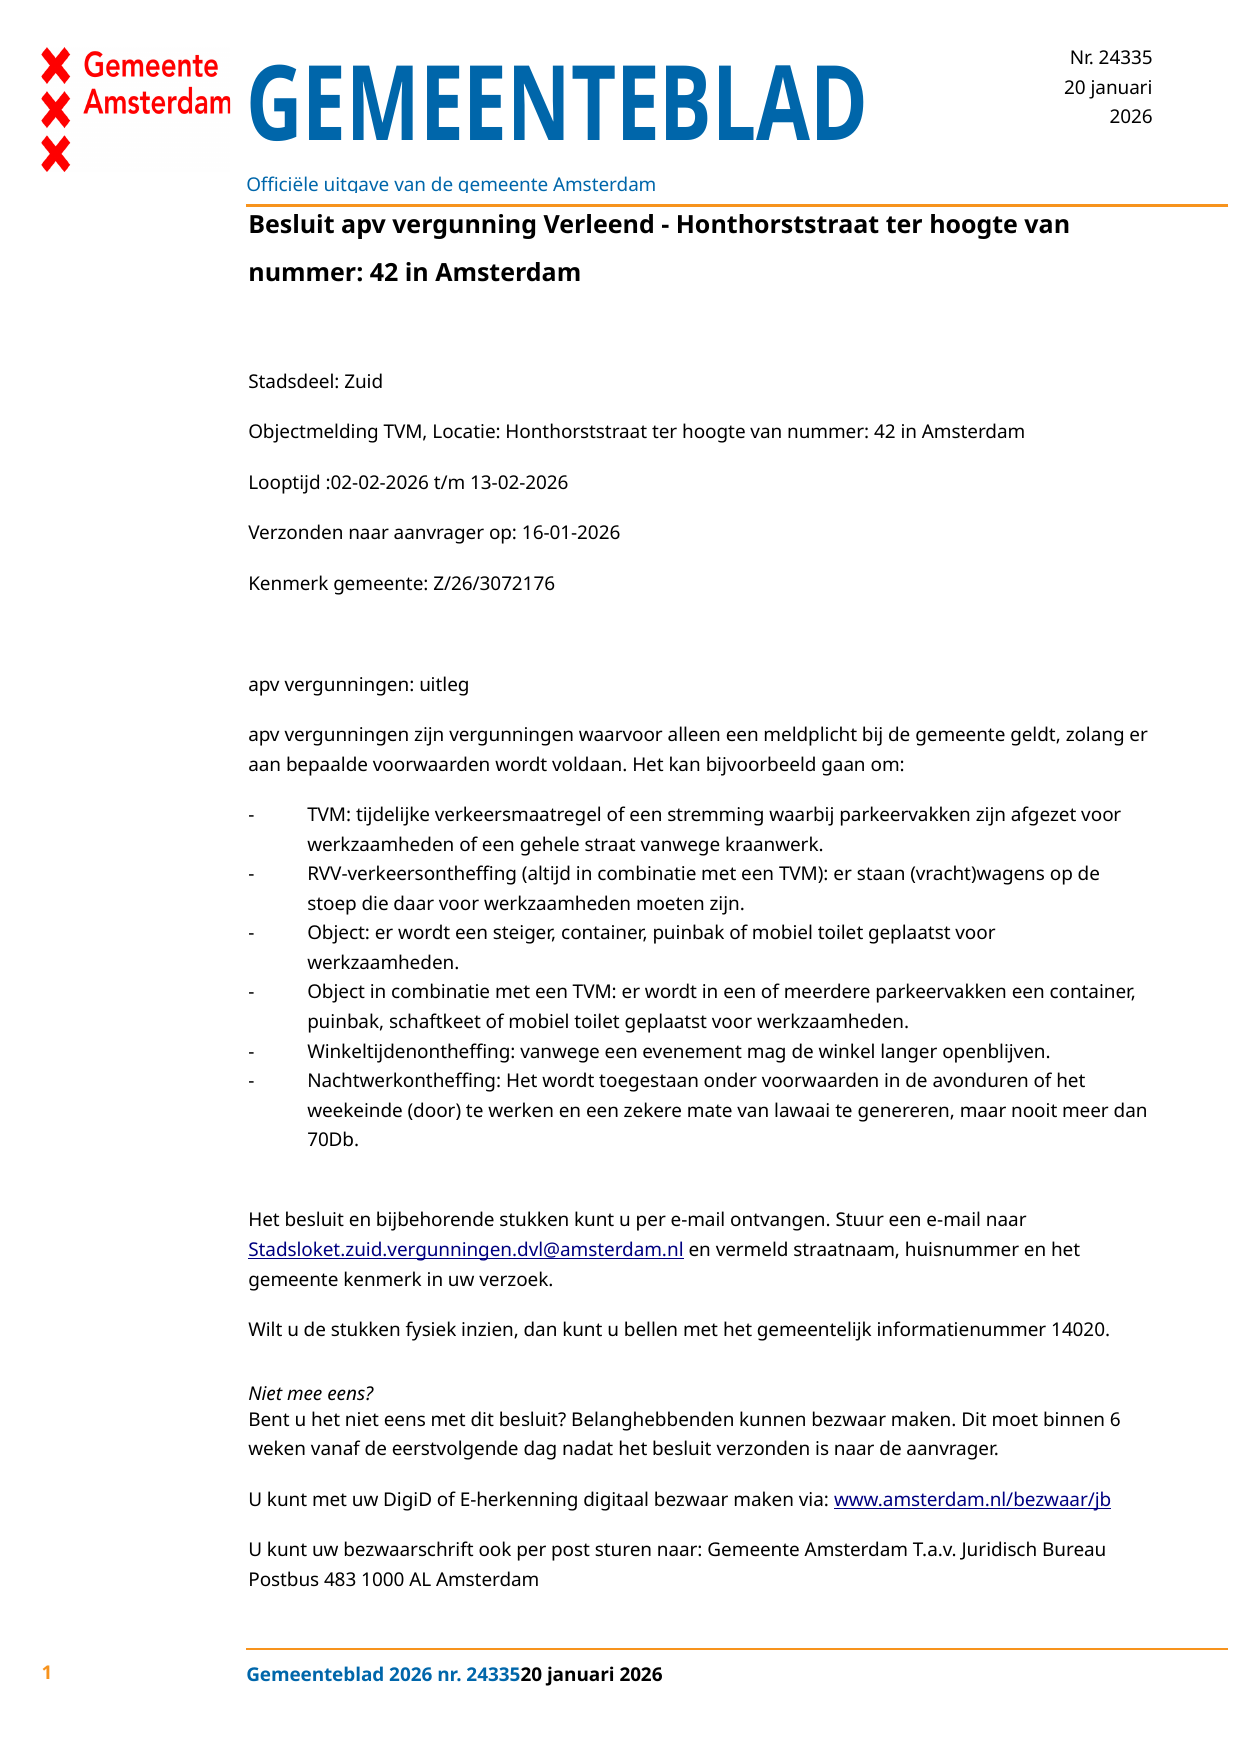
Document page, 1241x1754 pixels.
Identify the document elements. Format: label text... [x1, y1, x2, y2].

list Object in combinatie met een TVM: er wordt in een of meerdere parkeervakken een container, puinbak, schaftkeet of mobiel toilet geplaatst voor werkzaamheden. [248, 979, 1152, 1034]
text U kunt met uw DigiD of E-herkenning digitaal bezwaar maken via: www.amsterdam.nl/bezwaar/jb [248, 1486, 1152, 1512]
text apv vergunningen zijn vergunningen waarvoor alleen een meldplicht bij de gemeente geldt, zolang er aan bepaalde voorwaarden wordt voldaan. Het kan bijvoorbeeld gaan om: [248, 721, 1152, 777]
text Objectmelding TVM, Locatie: Honthorststraat ter hoogte van nummer: 42 in Amsterdam [248, 419, 1152, 444]
text Kenmerk gemeente: Z/26/3072176 [248, 570, 1152, 596]
text apv vergunningen: uitleg [248, 671, 1152, 697]
text Niet mee eens? [248, 1380, 1152, 1406]
list RVV-verkeersontheffing (altijd in combinatie met een TVM): er staan (vracht)wagens op de stoep die daar voor werkzaamheden moeten zijn. [248, 860, 1152, 916]
list Nachtwerkontheffing: Het wordt toegestaan onder voorwaarden in de avonduren of het weekeinde (door) te werken en een zekere mate van lawaai te genereren, maar nooit meer dan 70Db. [248, 1067, 1152, 1152]
list Object: er wordt een steiger, container, puinbak of mobiel toilet geplaatst voor werkzaamheden. [248, 919, 1152, 975]
text Besluit apv vergunning Verleend - Honthorststraat ter hoogte van nummer: 42 in Amsterdam [248, 207, 1152, 288]
list Winkeltijdenontheffing: vanwege een evenement mag de winkel langer openblijven. [248, 1038, 1152, 1064]
text Stadsdeel: Zuid [248, 368, 1152, 394]
text Wilt u de stukken fysiek inzien, dan kunt u bellen met het gemeentelijk informatienummer 14020. [248, 1316, 1152, 1342]
text U kunt uw bezwaarschrift ook per post sturen naar: Gemeente Amsterdam T.a.v. Juridisch Bureau Postbus 483 1000 AL Amsterdam [248, 1536, 1152, 1592]
text Verzonden naar aanvrager op: 16-01-2026 [248, 519, 1152, 545]
picture [41, 47, 231, 172]
text Bent u het niet eens met dit besluit? Belanghebbenden kunnen bezwaar maken. Dit moet binnen 6 weken vanaf de eerstvolgende dag nadat het besluit verzonden is naar de aanvrager. [248, 1406, 1152, 1461]
text Looptijd :02-02-2026 t/m 13-02-2026 [248, 469, 1152, 495]
list TVM: tijdelijke verkeersmaatregel of een stremming waarbij parkeervakken zijn afgezet voor werkzaamheden of een gehele straat vanwege kraanwerk. [248, 801, 1152, 857]
text Het besluit en bijbehorende stukken kunt u per e-mail ontvangen. Stuur een e-mail naar Stadsloket.zuid.vergunningen.dvl@amsterdam.nl en vermeld straatnaam, huisnummer en het gemeente kenmerk in uw verzoek. [248, 1207, 1152, 1292]
